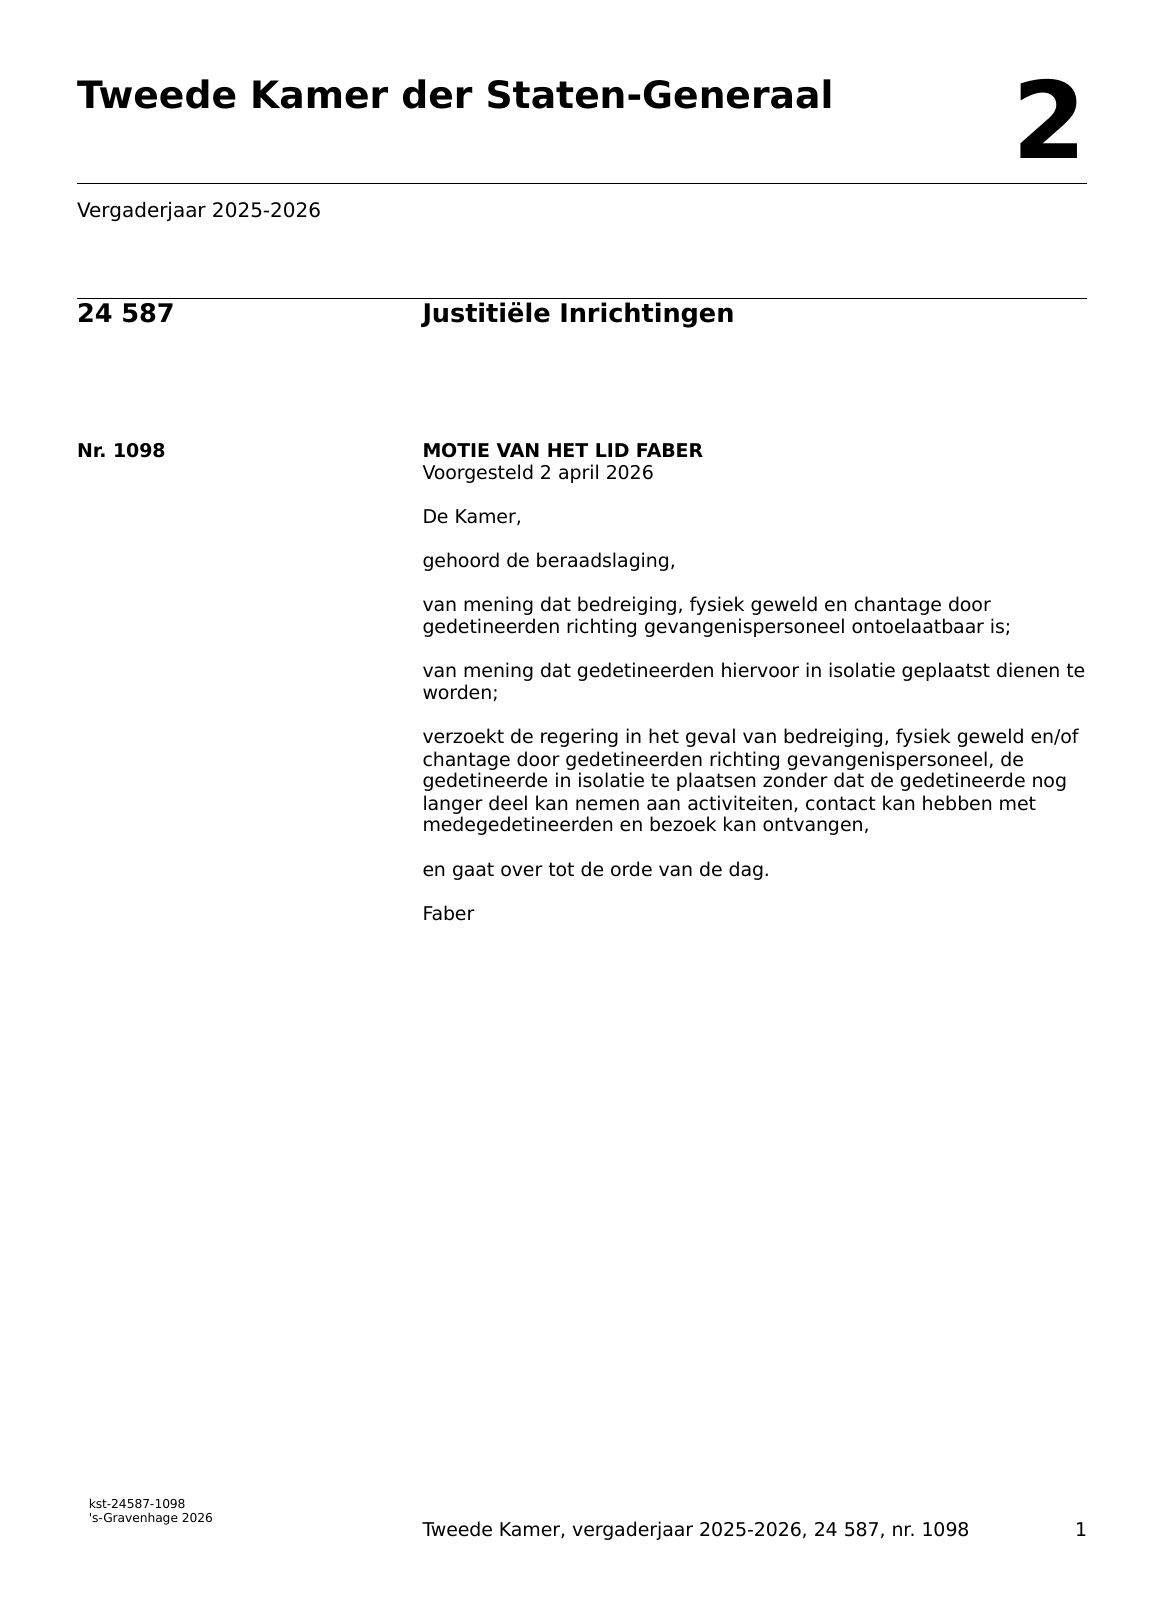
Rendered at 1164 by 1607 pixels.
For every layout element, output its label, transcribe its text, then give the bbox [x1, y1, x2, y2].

table_cell Vergaderjaar 2025-2026 [77, 184, 1087, 298]
text Voorgesteld 2 april 2026 [422, 462, 1087, 484]
subtitle 24 587 Justitiële Inrichtingen [77, 299, 1087, 329]
text gehoord de beraadslaging, [422, 550, 1087, 572]
table_header 2 [886, 59, 1087, 183]
text Faber [422, 903, 1087, 925]
text 's-Gravenhage 2026 [88, 1511, 323, 1525]
subtitle Nr. 1098 MOTIE VAN HET LID FABER [77, 440, 1087, 462]
text kst-24587-1098 [88, 1497, 323, 1511]
table_header Tweede Kamer der Staten-Generaal [77, 59, 886, 183]
text van mening dat gedetineerden hiervoor in isolatie geplaatst dienen te worden; [422, 660, 1087, 704]
text en gaat over tot de orde van de dag. [422, 858, 1087, 881]
text van mening dat bedreiging, fysiek geweld en chantage door gedetineerden richting gevangenispersoneel ontoelaatbaar is; [422, 594, 1087, 638]
text De Kamer, [422, 506, 1087, 528]
text verzoekt de regering in het geval van bedreiging, fysiek geweld en/of chantage door gedetineerden richting gevangenispersoneel, de gedetineerde in isolatie te plaatsen zonder dat de gedetineerde nog langer deel kan nemen aan activiteiten, contact kan hebben met medegedetineerden en bezoek kan ontvangen, [422, 726, 1087, 836]
